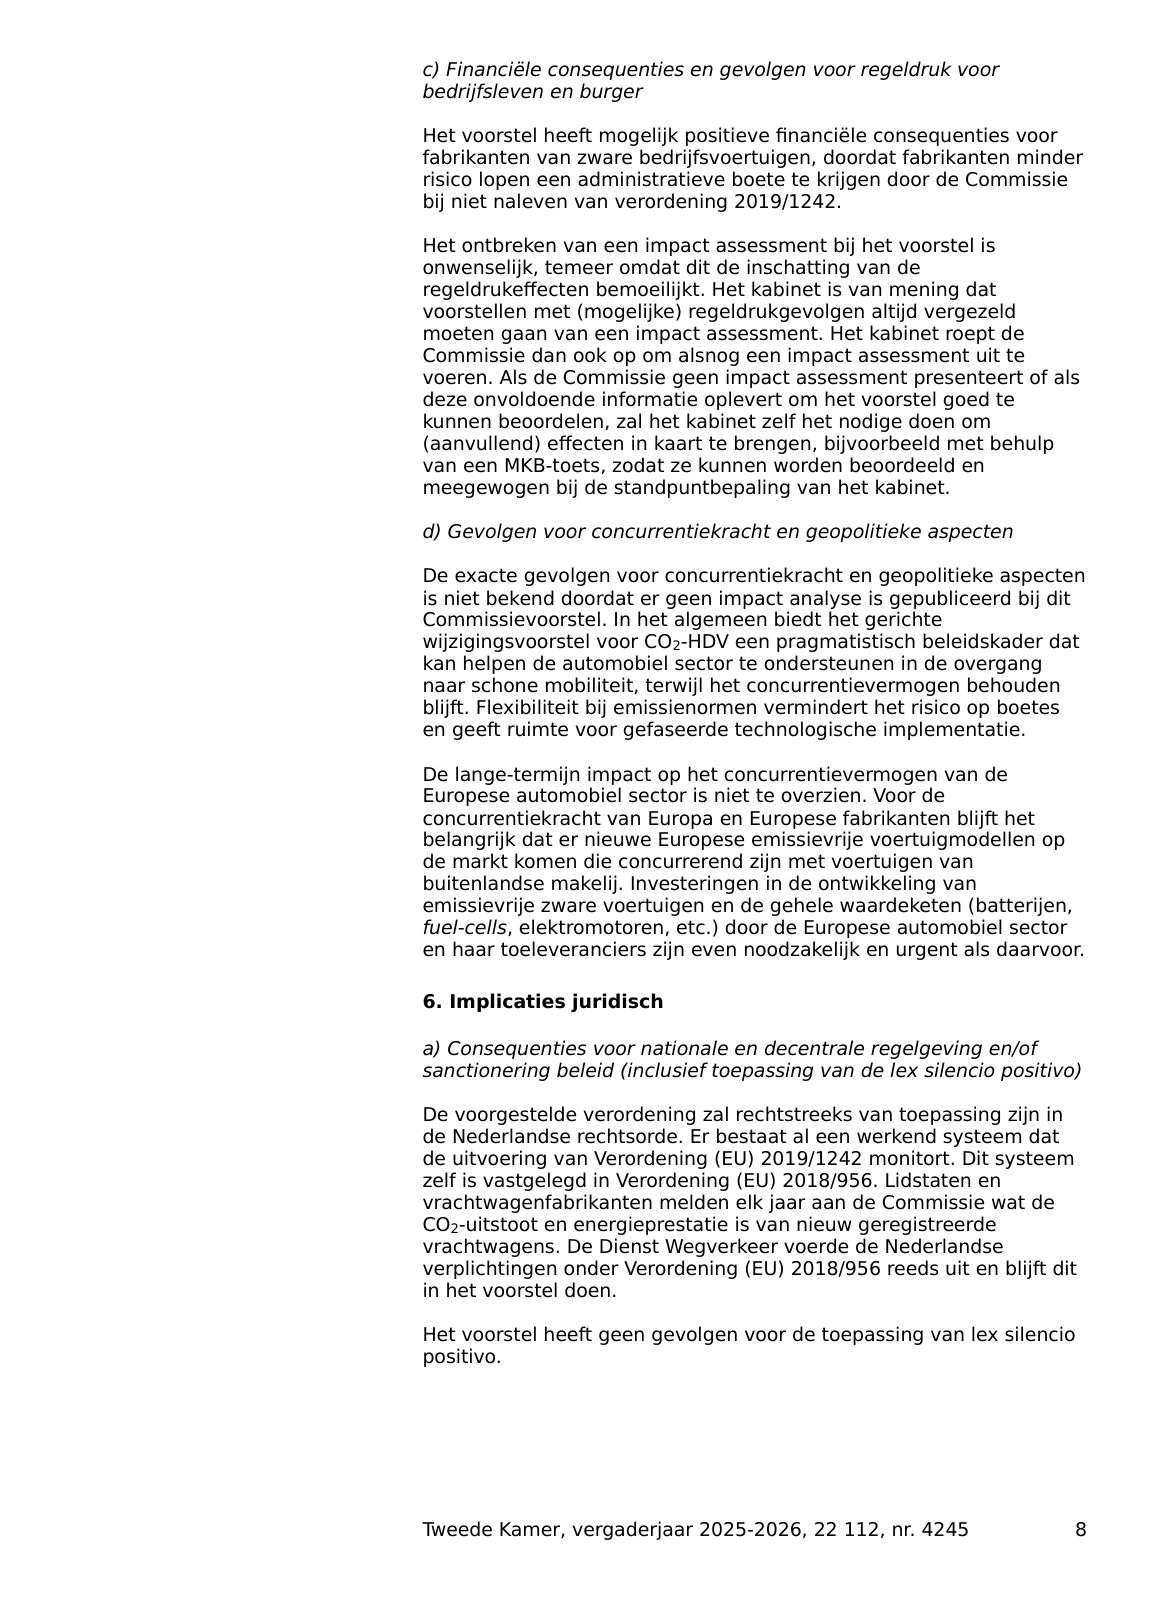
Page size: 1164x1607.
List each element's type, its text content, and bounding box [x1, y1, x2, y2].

text De exacte gevolgen voor concurrentiekracht en geopolitieke aspecten is niet bekend doordat er geen impact analyse is gepubliceerd bij dit Commissievoorstel. In het algemeen biedt het gerichte wijzigingsvoorstel voor CO2-HDV een pragmatistisch beleidskader dat kan helpen de automobiel sector te ondersteunen in de overgang naar schone mobiliteit, terwijl het concurrentievermogen behouden blijft. Flexibiliteit bij emissienormen vermindert het risico op boetes en geeft ruimte voor gefaseerde technologische implementatie. [422, 565, 1087, 741]
text Het voorstel heeft geen gevolgen voor de toepassing van lex silencio positivo. [422, 1324, 1087, 1368]
subtitle d) Gevolgen voor concurrentiekracht en geopolitieke aspecten [422, 521, 1087, 543]
text Het voorstel heeft mogelijk positieve financiële consequenties voor fabrikanten van zware bedrijfsvoertuigen, doordat fabrikanten minder risico lopen een administratieve boete te krijgen door de Commissie bij niet naleven van verordening 2019/1242. [422, 125, 1087, 213]
text De voorgestelde verordening zal rechtstreeks van toepassing zijn in de Nederlandse rechtsorde. Er bestaat al een werkend systeem dat de uitvoering van Verordening (EU) 2019/1242 monitort. Dit systeem zelf is vastgelegd in Verordening (EU) 2018/956. Lidstaten en vrachtwagenfabrikanten melden elk jaar aan de Commissie wat de CO2-uitstoot en energieprestatie is van nieuw geregistreerde vrachtwagens. De Dienst Wegverkeer voerde de Nederlandse verplichtingen onder Verordening (EU) 2018/956 reeds uit en blijft dit in het voorstel doen. [422, 1104, 1087, 1302]
subtitle a) Consequenties voor nationale en decentrale regelgeving en/of sanctionering beleid (inclusief toepassing van de lex silencio positivo) [422, 1038, 1087, 1082]
text Het ontbreken van een impact assessment bij het voorstel is onwenselijk, temeer omdat dit de inschatting van de regeldrukeffecten bemoeilijkt. Het kabinet is van mening dat voorstellen met (mogelijke) regeldrukgevolgen altijd vergezeld moeten gaan van een impact assessment. Het kabinet roept de Commissie dan ook op om alsnog een impact assessment uit te voeren. Als de Commissie geen impact assessment presenteert of als deze onvoldoende informatie oplevert om het voorstel goed te kunnen beoordelen, zal het kabinet zelf het nodige doen om (aanvullend) effecten in kaart te brengen, bijvoorbeeld met behulp van een MKB-toets, zodat ze kunnen worden beoordeeld en meegewogen bij de standpuntbepaling van het kabinet. [422, 235, 1087, 499]
subtitle c) Financiële consequenties en gevolgen voor regeldruk voor bedrijfsleven en burger [422, 59, 1087, 103]
subtitle 6. Implicaties juridisch [422, 991, 1087, 1013]
text De lange-termijn impact op het concurrentievermogen van de Europese automobiel sector is niet te overzien. Voor de concurrentiekracht van Europa en Europese fabrikanten blijft het belangrijk dat er nieuwe Europese emissievrije voertuigmodellen op de markt komen die concurrerend zijn met voertuigen van buitenlandse makelij. Investeringen in de ontwikkeling van emissievrije zware voertuigen en de gehele waardeketen (batterijen, fuel-cells, elektromotoren, etc.) door de Europese automobiel sector en haar toeleveranciers zijn even noodzakelijk en urgent als daarvoor. [422, 763, 1087, 961]
